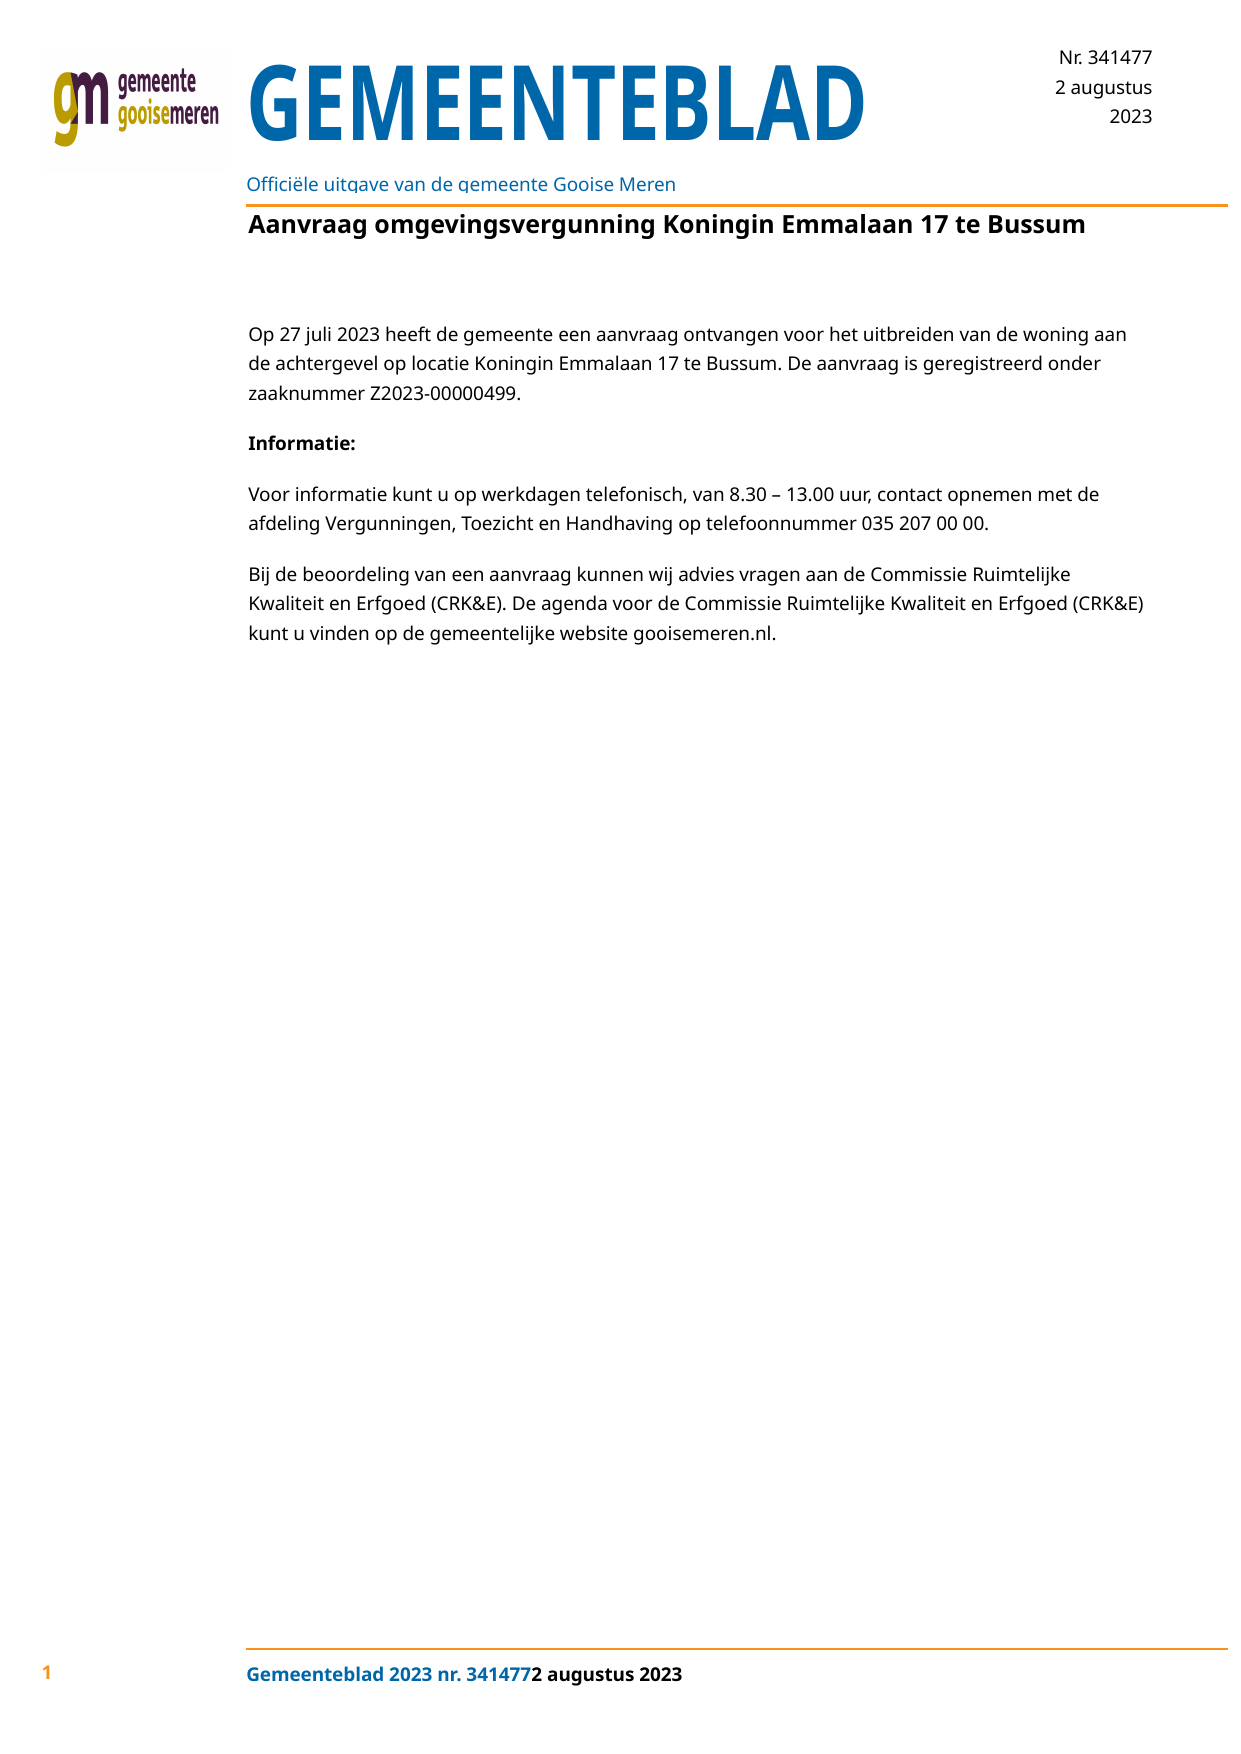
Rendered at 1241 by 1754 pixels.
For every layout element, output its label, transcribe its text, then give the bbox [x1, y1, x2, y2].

text Aanvraag omgevingsvergunning Koningin Emmalaan 17 te Bussum [248, 207, 1152, 241]
text Informatie: [248, 430, 1152, 456]
text Voor informatie kunt u op werkdagen telefonisch, van 8.30 – 13.00 uur, contact opnemen met de afdeling Vergunningen, Toezicht en Handhaving op telefoonnummer 035 207 00 00. [248, 481, 1152, 536]
text Op 27 juli 2023 heeft de gemeente een aanvraag ontvangen voor het uitbreiden van de woning aan de achtergevel op locatie Koningin Emmalaan 17 te Bussum. De aanvraag is geregistreerd onder zaaknummer Z2023-00000499. [248, 321, 1152, 406]
text Bij de beoordeling van een aanvraag kunnen wij advies vragen aan de Commissie Ruimtelijke Kwaliteit en Erfgoed (CRK&E). De agenda voor de Commissie Ruimtelijke Kwaliteit en Erfgoed (CRK&E) kunt u vinden op de gemeentelijke website gooisemeren.nl. [248, 561, 1152, 646]
picture [41, 47, 231, 172]
